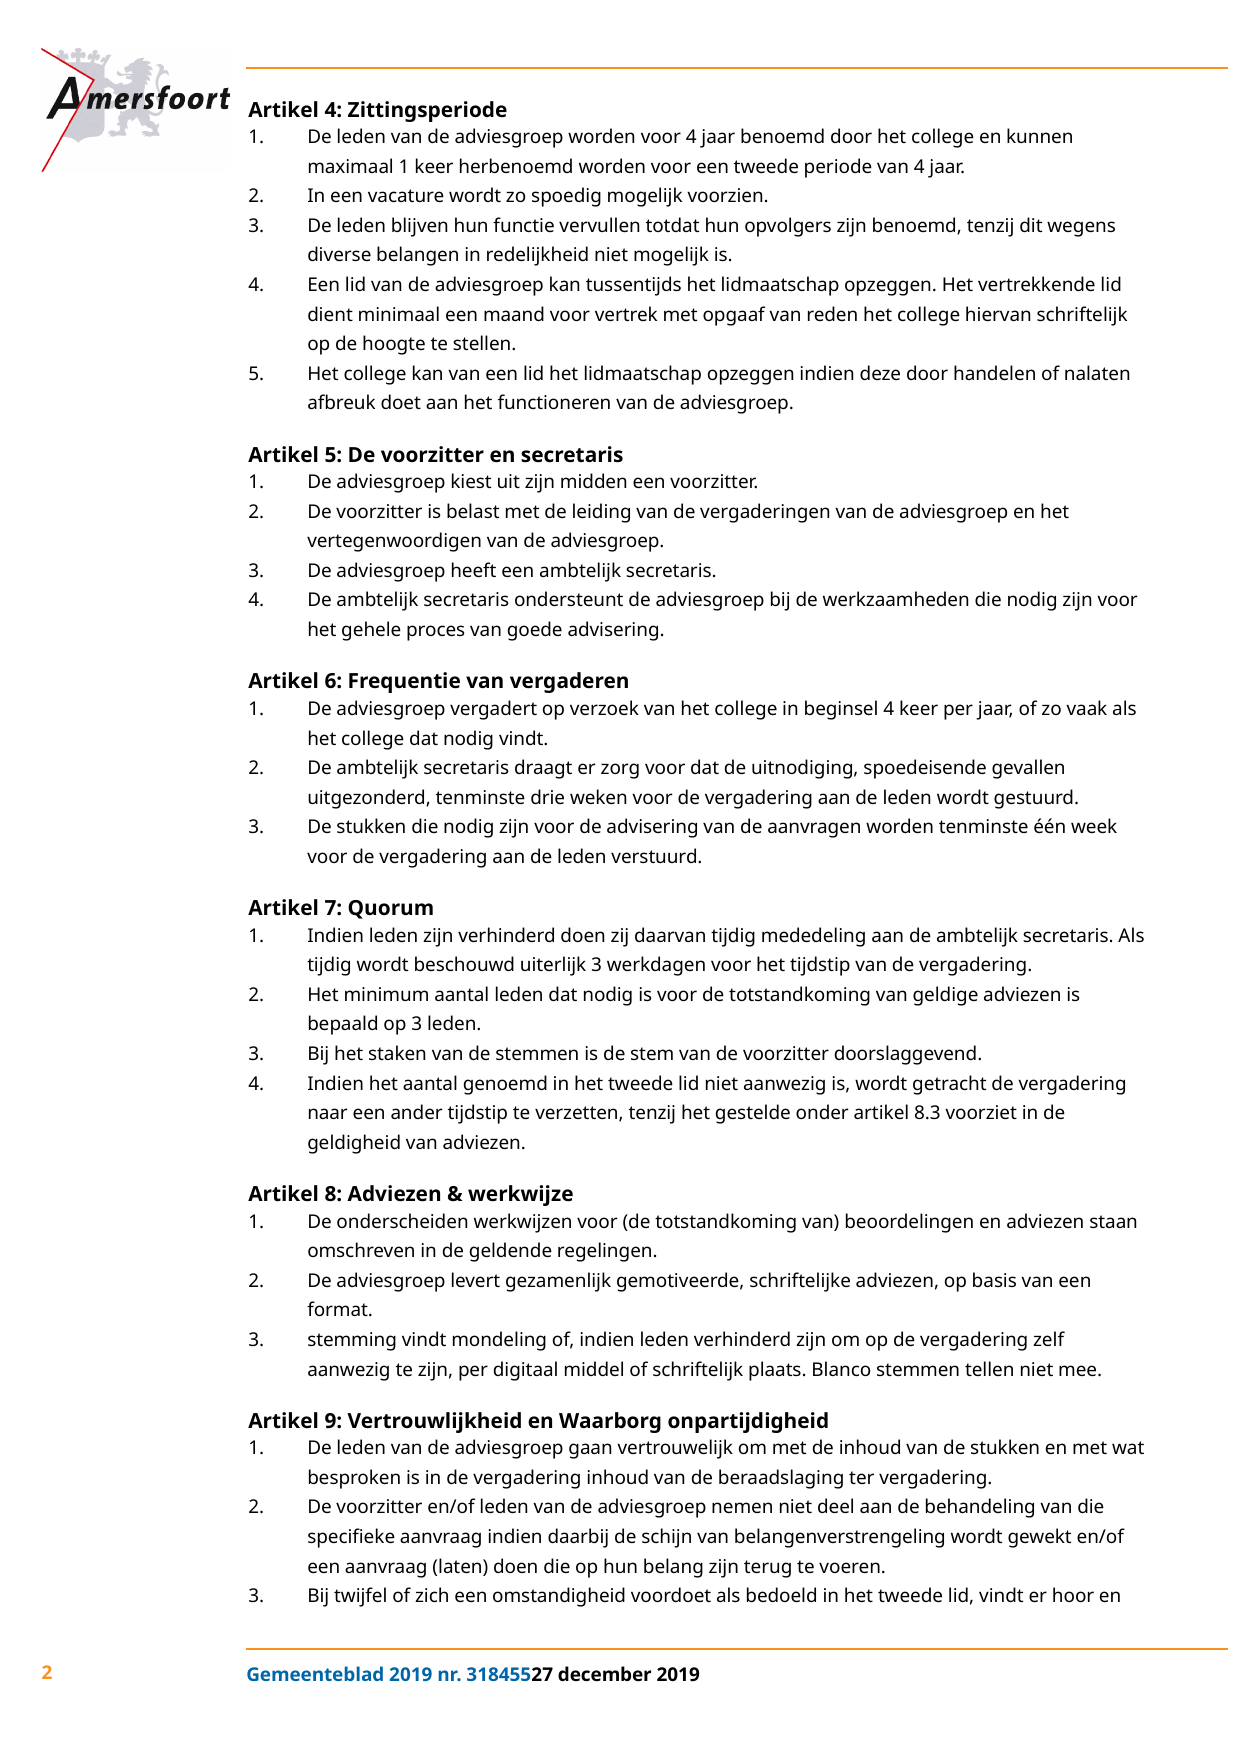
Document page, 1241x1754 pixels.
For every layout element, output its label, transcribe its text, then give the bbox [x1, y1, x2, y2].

list De adviesgroep levert gezamenlijk gemotiveerde, schriftelijke adviezen, op basis van een format. [248, 1267, 1152, 1322]
text Artikel 9: Vertrouwlijkheid en Waarborg onpartijdigheid [248, 1406, 1152, 1434]
list De adviesgroep vergadert op verzoek van het college in beginsel 4 keer per jaar, of zo vaak als het college dat nodig vindt. [248, 695, 1152, 750]
list Het college kan van een lid het lidmaatschap opzeggen indien deze door handelen of nalaten afbreuk doet aan het functioneren van de adviesgroep. [248, 360, 1152, 415]
list De adviesgroep heeft een ambtelijk secretaris. [248, 557, 1152, 583]
list Het minimum aantal leden dat nodig is voor de totstandkoming van geldige adviezen is bepaald op 3 leden. [248, 981, 1152, 1036]
list Indien het aantal genoemd in het tweede lid niet aanwezig is, wordt getracht de vergadering naar een ander tijdstip te verzetten, tenzij het gestelde onder artikel 8.3 voorziet in de geldigheid van adviezen. [248, 1070, 1152, 1155]
list De ambtelijk secretaris ondersteunt de adviesgroep bij de werkzaamheden die nodig zijn voor het gehele proces van goede advisering. [248, 587, 1152, 642]
list In een vacature wordt zo spoedig mogelijk voorzien. [248, 182, 1152, 208]
list De voorzitter en/of leden van de adviesgroep nemen niet deel aan de behandeling van die specifieke aanvraag indien daarbij de schijn van belangenverstrengeling wordt gewekt en/of een aanvraag (laten) doen die op hun belang zijn terug te voeren. [248, 1494, 1152, 1579]
list De adviesgroep kiest uit zijn midden een voorzitter. [248, 468, 1152, 494]
list De ambtelijk secretaris draagt er zorg voor dat de uitnodiging, spoedeisende gevallen uitgezonderd, tenminste drie weken voor de vergadering aan de leden wordt gestuurd. [248, 754, 1152, 809]
text Artikel 7: Quorum [248, 893, 1152, 922]
text Artikel 6: Frequentie van vergaderen [248, 667, 1152, 695]
list De voorzitter is belast met de leiding van de vergaderingen van de adviesgroep en het vertegenwoordigen van de adviesgroep. [248, 498, 1152, 553]
list De stukken die nodig zijn voor de advisering van de aanvragen worden tenminste één week voor de vergadering aan de leden verstuurd. [248, 813, 1152, 869]
list Bij het staken van de stemmen is de stem van de voorzitter doorslaggevend. [248, 1040, 1152, 1066]
list Bij twijfel of zich een omstandigheid voordoet als bedoeld in het tweede lid, vindt er hoor en [248, 1582, 1152, 1608]
list De onderscheiden werkwijzen voor (de totstandkoming van) beoordelingen en adviezen staan omschreven in de geldende regelingen. [248, 1208, 1152, 1263]
list stemming vindt mondeling of, indien leden verhinderd zijn om op de vergadering zelf aanwezig te zijn, per digitaal middel of schriftelijk plaats. Blanco stemmen tellen niet mee. [248, 1326, 1152, 1381]
text Artikel 8: Adviezen & werkwijze [248, 1179, 1152, 1208]
list De leden van de adviesgroep worden voor 4 jaar benoemd door het college en kunnen maximaal 1 keer herbenoemd worden voor een tweede periode van 4 jaar. [248, 123, 1152, 178]
list De leden van de adviesgroep gaan vertrouwelijk om met de inhoud van de stukken en met wat besproken is in de vergadering inhoud van de beraadslaging ter vergadering. [248, 1434, 1152, 1490]
text Artikel 5: De voorzitter en secretaris [248, 440, 1152, 468]
list Indien leden zijn verhinderd doen zij daarvan tijdig mededeling aan de ambtelijk secretaris. Als tijdig wordt beschouwd uiterlijk 3 werkdagen voor het tijdstip van de vergadering. [248, 922, 1152, 977]
list De leden blijven hun functie vervullen totdat hun opvolgers zijn benoemd, tenzij dit wegens diverse belangen in redelijkheid niet mogelijk is. [248, 212, 1152, 267]
picture [41, 47, 231, 172]
text Artikel 4: Zittingsperiode [248, 95, 1152, 123]
list Een lid van de adviesgroep kan tussentijds het lidmaatschap opzeggen. Het vertrekkende lid dient minimaal een maand voor vertrek met opgaaf van reden het college hiervan schriftelijk op de hoogte te stellen. [248, 271, 1152, 356]
